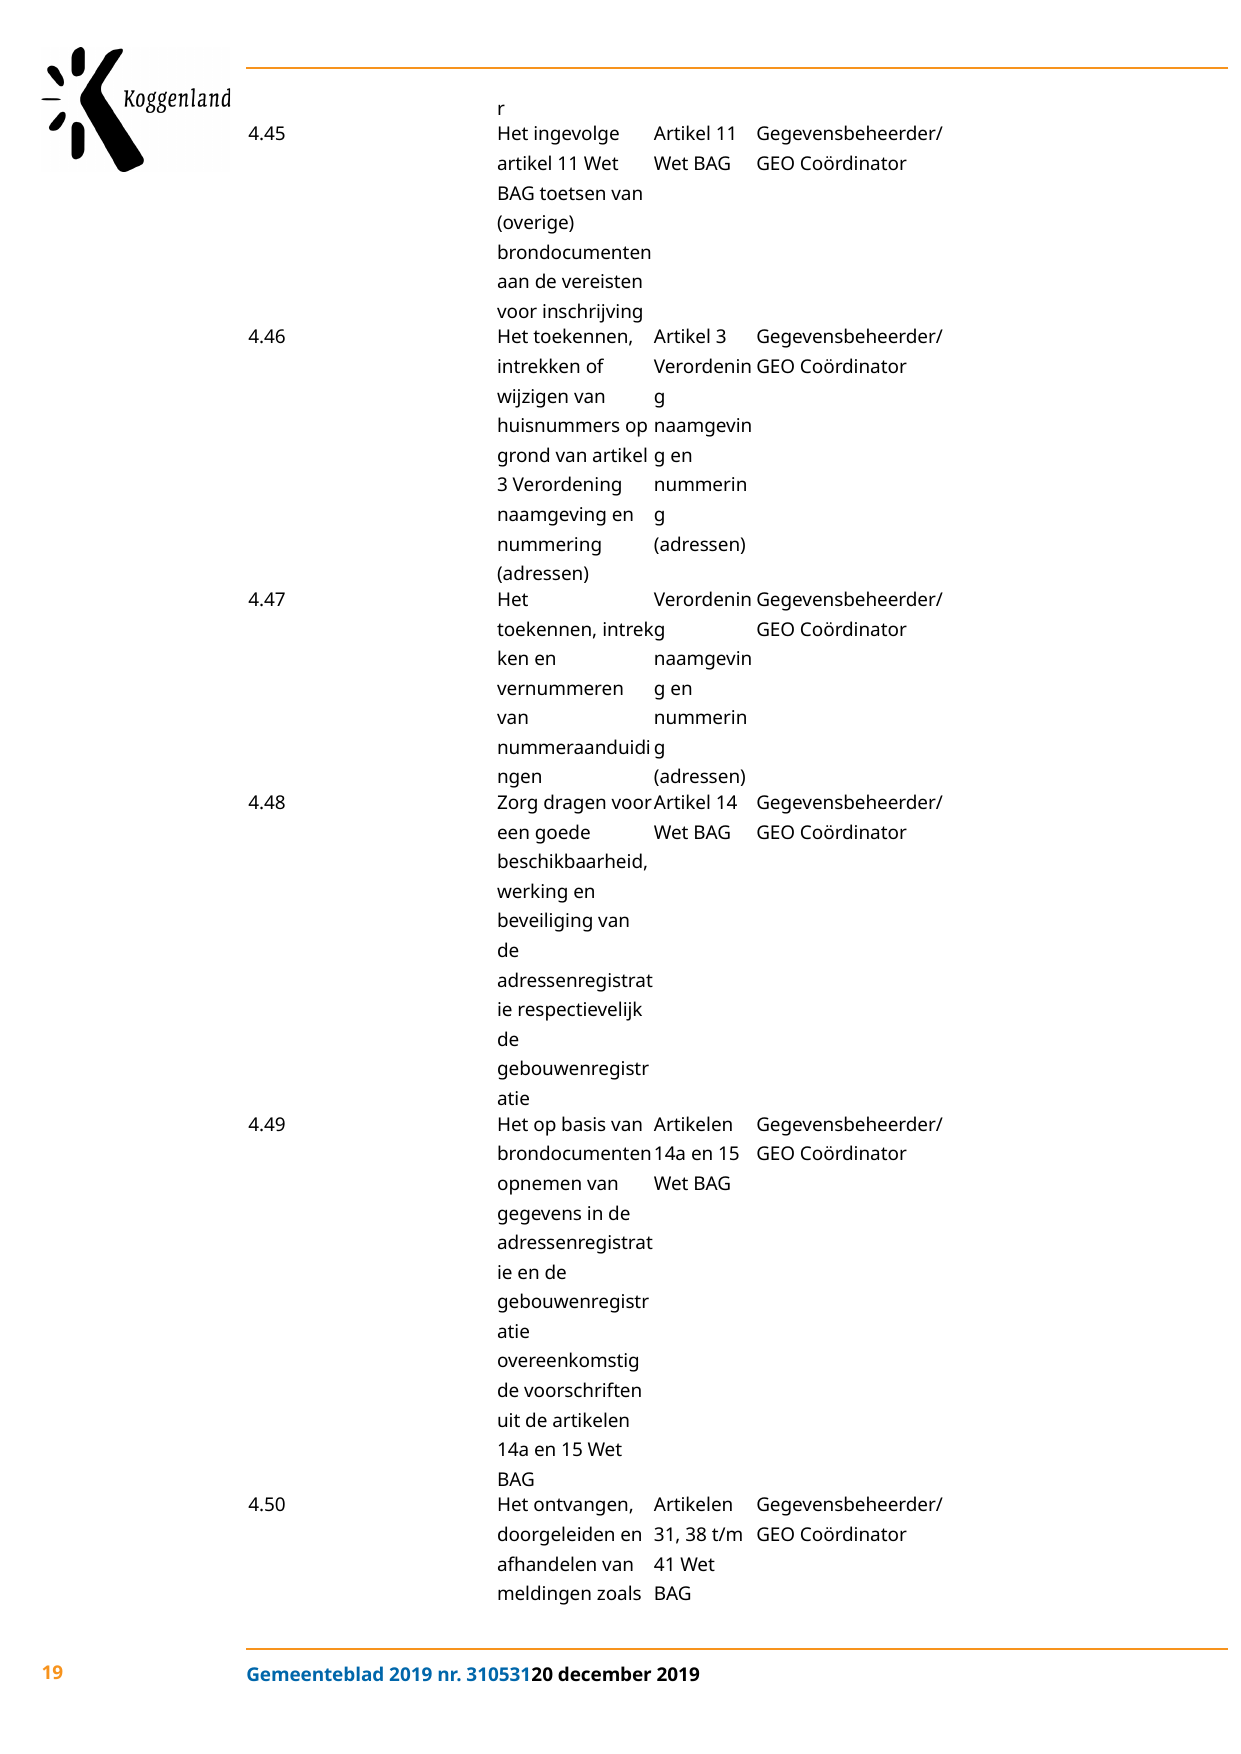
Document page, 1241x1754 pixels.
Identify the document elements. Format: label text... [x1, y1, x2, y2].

table_cell Het ingevolge artikel 11 Wet BAG toetsen van (overige) brondocumenten aan de vereisten voor inschrijving [497, 121, 654, 324]
table_cell [248, 95, 497, 121]
table_cell [1029, 95, 1152, 121]
table_cell Het toekennen, intrekken en vernummeren van nummeraanduidingen [497, 586, 654, 789]
table_cell 4.50 [248, 1492, 497, 1606]
table_cell Gegevensbeheerder/ GEO Coördinator [756, 789, 1029, 1111]
table_cell Gegevensbeheerder/ GEO Coördinator [756, 1111, 1029, 1492]
table_cell [1029, 121, 1152, 324]
table_cell Gegevensbeheerder/ GEO Coördinator [756, 121, 1029, 324]
table_cell Gegevensbeheerder/ GEO Coördinator [756, 586, 1029, 789]
table_cell [1029, 1111, 1152, 1492]
table_cell [654, 95, 756, 121]
table_cell Artikelen 14a en 15 Wet BAG [654, 1111, 756, 1492]
table_cell [1029, 586, 1152, 789]
table_cell Artikel 3 Verordening naamgeving en nummering (adressen) [654, 324, 756, 586]
table_cell Het op basis van brondocumenten opnemen van gegevens in de adressenregistratie en de gebouwenregistratie overeenkomstig de voorschriften uit de artikelen 14a en 15 Wet BAG [497, 1111, 654, 1492]
table_cell 4.46 [248, 324, 497, 586]
table_cell Het toekennen, intrekken of wijzigen van huisnummers op grond van artikel 3 Verordening naamgeving en nummering (adressen) [497, 324, 654, 586]
table_cell 4.48 [248, 789, 497, 1111]
table_cell [756, 95, 1029, 121]
table_cell Zorg dragen voor een goede beschikbaarheid, werking en beveiliging van de adressenregistratie respectievelijk de gebouwenregistratie [497, 789, 654, 1111]
table_cell Artikel 11 Wet BAG [654, 121, 756, 324]
table_cell Het ontvangen, doorgeleiden en afhandelen van meldingen zoals [497, 1492, 654, 1606]
picture [41, 47, 231, 172]
table_cell 4.49 [248, 1111, 497, 1492]
table_cell Gegevensbeheerder/ GEO Coördinator [756, 1492, 1029, 1606]
table_cell Artikel 14 Wet BAG [654, 789, 756, 1111]
table_cell Artikelen 31, 38 t/m 41 Wet BAG [654, 1492, 756, 1606]
table_cell 4.45 [248, 121, 497, 324]
table_cell [1029, 1492, 1152, 1606]
table_cell 4.47 [248, 586, 497, 789]
table_cell [1029, 789, 1152, 1111]
table_cell Gegevensbeheerder/ GEO Coördinator [756, 324, 1029, 586]
table_cell [1029, 324, 1152, 586]
table_cell r [497, 95, 654, 121]
table_cell Verordening naamgeving en nummering (adressen) [654, 586, 756, 789]
